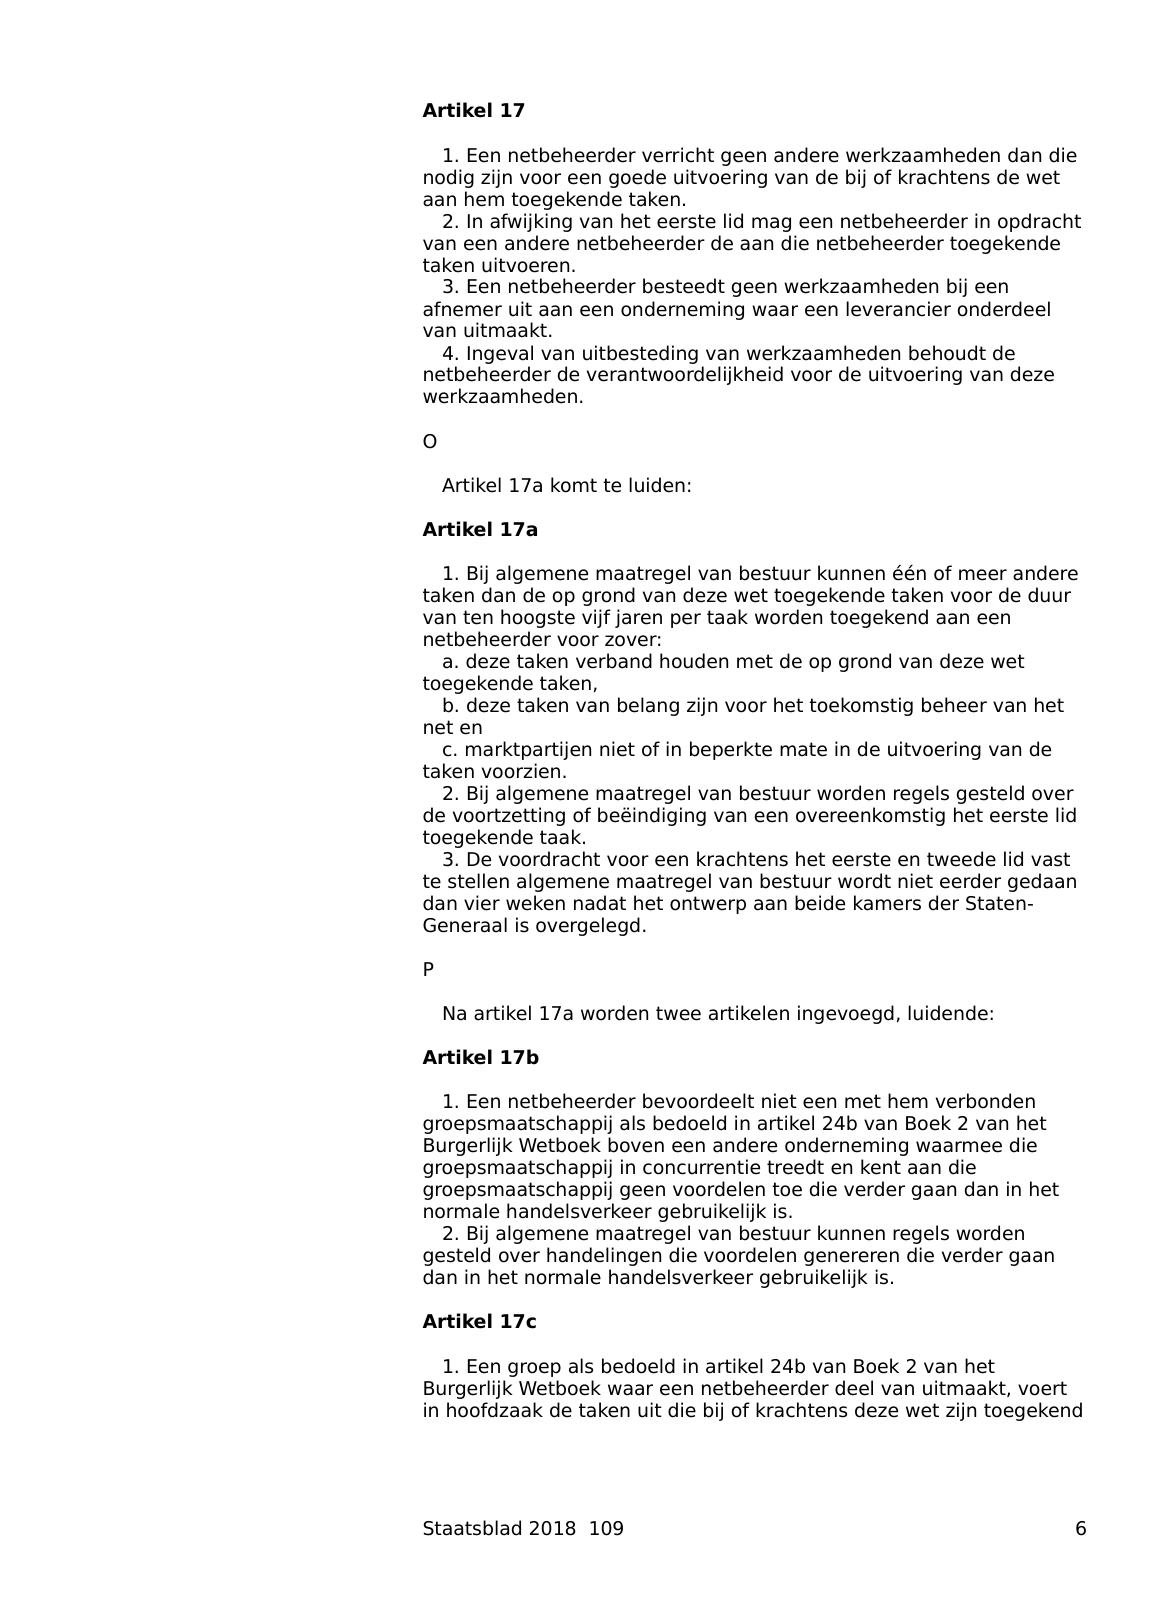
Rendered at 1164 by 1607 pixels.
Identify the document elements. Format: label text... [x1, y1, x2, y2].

text 3. Een netbeheerder besteedt geen werkzaamheden bij een afnemer uit aan een onderneming waar een leverancier onderdeel van uitmaakt. [422, 276, 1087, 342]
text 1. Een groep als bedoeld in artikel 24b van Boek 2 van het Burgerlijk Wetboek waar een netbeheerder deel van uitmaakt, voert in hoofdzaak de taken uit die bij of krachtens deze wet zijn toegekend [422, 1356, 1087, 1421]
text 1. Een netbeheerder bevoordeelt niet een met hem verbonden groepsmaatschappij als bedoeld in artikel 24b van Boek 2 van het Burgerlijk Wetboek boven een andere onderneming waarmee die groepsmaatschappij in concurrentie treedt en kent aan die groepsmaatschappij geen voordelen toe die verder gaan dan in het normale handelsverkeer gebruikelijk is. [422, 1091, 1087, 1223]
text 2. In afwijking van het eerste lid mag een netbeheerder in opdracht van een andere netbeheerder de aan die netbeheerder toegekende taken uitvoeren. [422, 211, 1087, 276]
subtitle Artikel 17c [422, 1311, 1087, 1333]
text 1. Bij algemene maatregel van bestuur kunnen één of meer andere taken dan de op grond van deze wet toegekende taken voor de duur van ten hoogste vijf jaren per taak worden toegekend aan een netbeheerder voor zover: [422, 563, 1087, 651]
text Artikel 17a komt te luiden: [422, 475, 1087, 497]
text a. deze taken verband houden met de op grond van deze wet toegekende taken, [422, 651, 1087, 695]
text 2. Bij algemene maatregel van bestuur kunnen regels worden gesteld over handelingen die voordelen genereren die verder gaan dan in het normale handelsverkeer gebruikelijk is. [422, 1223, 1087, 1289]
text 4. Ingeval van uitbesteding van werkzaamheden behoudt de netbeheerder de verantwoordelijkheid voor de uitvoering van deze werkzaamheden. [422, 342, 1087, 408]
subtitle Artikel 17a [422, 519, 1087, 541]
subtitle Artikel 17 [422, 100, 1087, 122]
text b. deze taken van belang zijn voor het toekomstig beheer van het net en [422, 695, 1087, 739]
text O [422, 431, 1087, 452]
text 3. De voordracht voor een krachtens het eerste en tweede lid vast te stellen algemene maatregel van bestuur wordt niet eerder gedaan dan vier weken nadat het ontwerp aan beide kamers der Staten-Generaal is overgelegd. [422, 849, 1087, 937]
text c. marktpartijen niet of in beperkte mate in de uitvoering van de taken voorzien. [422, 739, 1087, 783]
subtitle Artikel 17b [422, 1047, 1087, 1069]
text 2. Bij algemene maatregel van bestuur worden regels gesteld over de voortzetting of beëindiging van een overeenkomstig het eerste lid toegekende taak. [422, 783, 1087, 849]
text Na artikel 17a worden twee artikelen ingevoegd, luidende: [422, 1003, 1087, 1025]
text P [422, 959, 1087, 981]
text 1. Een netbeheerder verricht geen andere werkzaamheden dan die nodig zijn voor een goede uitvoering van de bij of krachtens de wet aan hem toegekende taken. [422, 144, 1087, 211]
